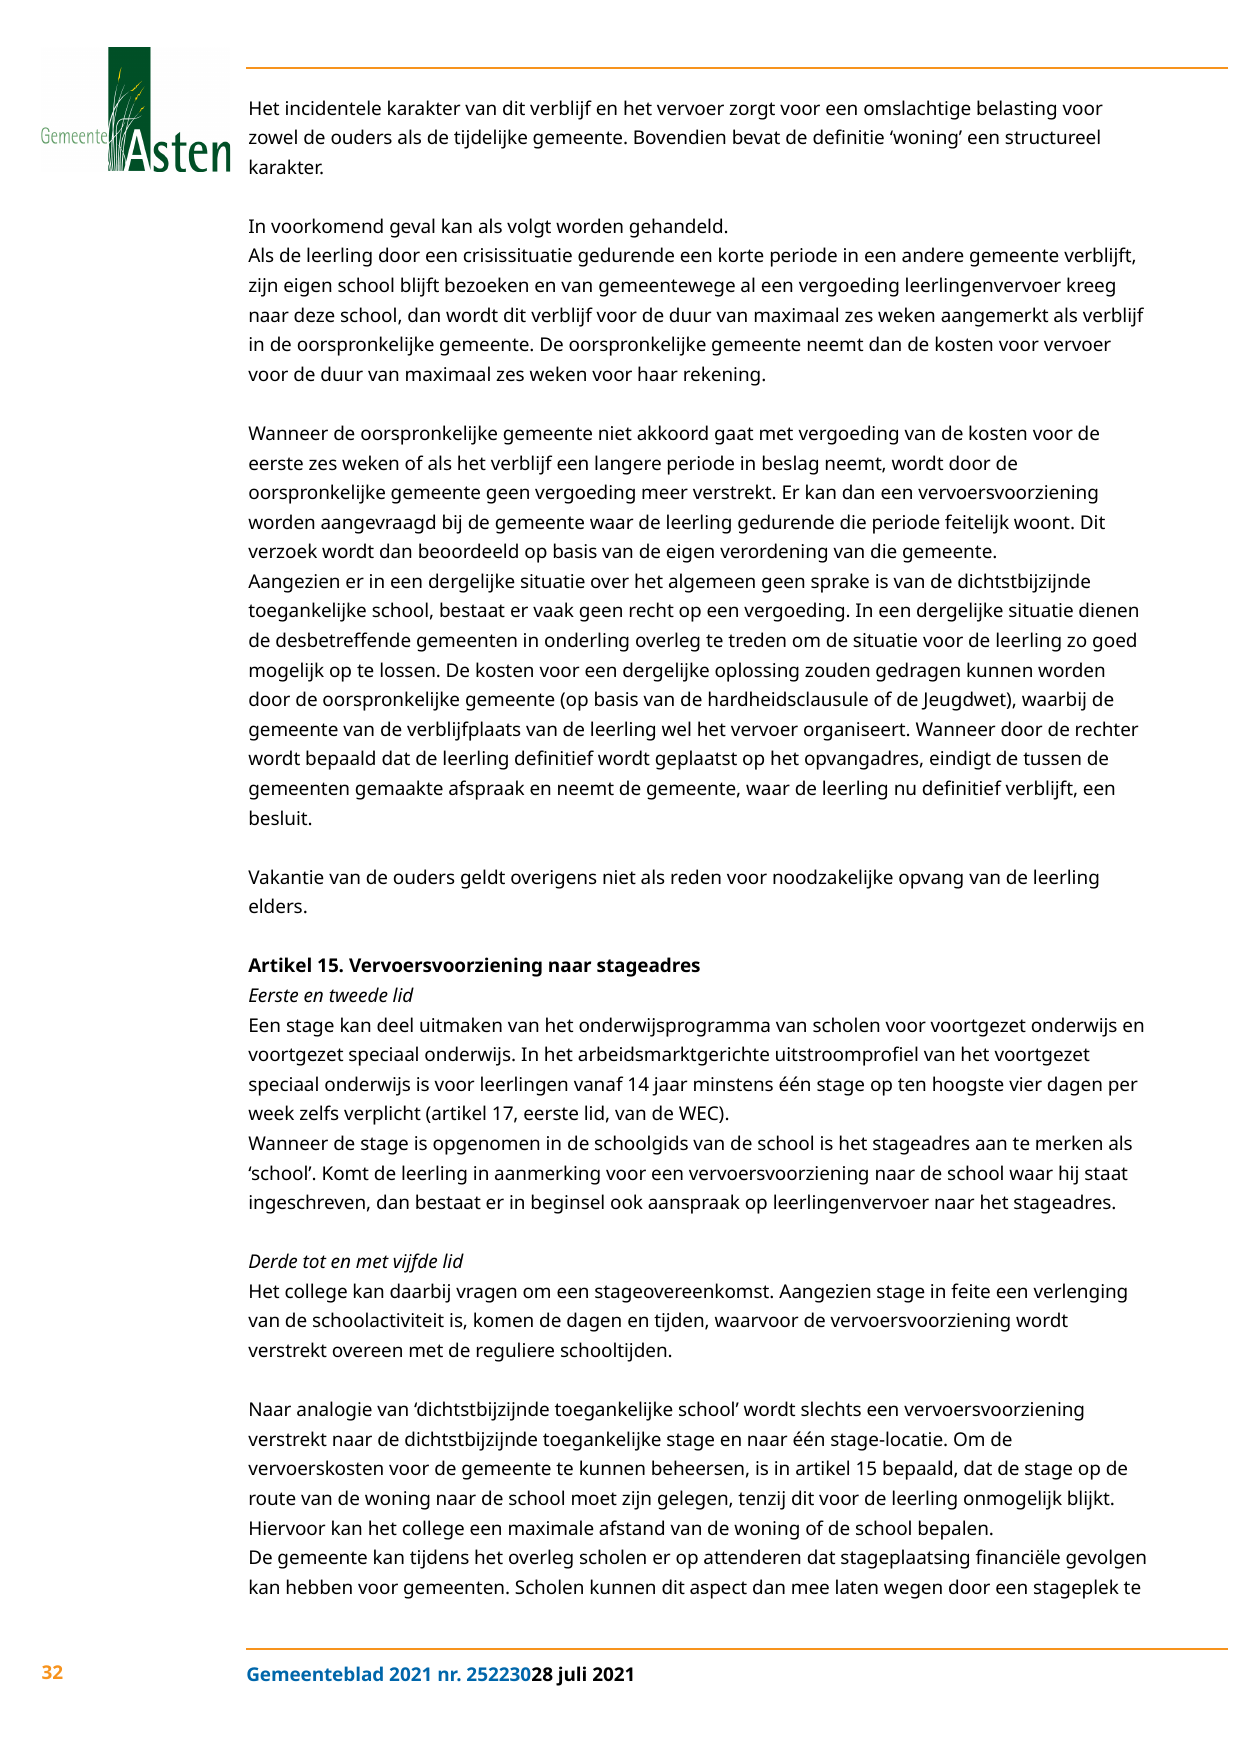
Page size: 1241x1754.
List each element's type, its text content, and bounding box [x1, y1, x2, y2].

text Een stage kan deel uitmaken van het onderwijsprogramma van scholen voor voortgezet onderwijs en voortgezet speciaal onderwijs. In het arbeidsmarktgerichte uitstroomprofiel van het voortgezet speciaal onderwijs is voor leerlingen vanaf 14 jaar minstens één stage op ten hoogste vier dagen per week zelfs verplicht (artikel 17, eerste lid, van de WEC). [248, 1012, 1152, 1126]
picture [41, 47, 231, 172]
text Derde tot en met vijfde lid [248, 1248, 1152, 1274]
text In voorkomend geval kan als volgt worden gehandeld. [248, 213, 1152, 239]
text Eerste en tweede lid [248, 982, 1152, 1008]
text Het incidentele karakter van dit verblijf en het vervoer zorgt voor een omslachtige belasting voor zowel de ouders als de tijdelijke gemeente. Bovendien bevat de definitie ‘woning’ een structureel karakter. [248, 95, 1152, 180]
text De gemeente kan tijdens het overleg scholen er op attenderen dat stageplaatsing financiële gevolgen kan hebben voor gemeenten. Scholen kunnen dit aspect dan mee laten wegen door een stageplek te [248, 1544, 1152, 1600]
text Als de leerling door een crisissituatie gedurende een korte periode in een andere gemeente verblijft, zijn eigen school blijft bezoeken en van gemeentewege al een vergoeding leerlingenvervoer kreeg naar deze school, dan wordt dit verblijf voor de duur van maximaal zes weken aangemerkt als verblijf in de oorspronkelijke gemeente. De oorspronkelijke gemeente neemt dan de kosten voor vervoer voor de duur van maximaal zes weken voor haar rekening. [248, 243, 1152, 387]
text Wanneer de oorspronkelijke gemeente niet akkoord gaat met vergoeding van de kosten voor de eerste zes weken of als het verblijf een langere periode in beslag neemt, wordt door de oorspronkelijke gemeente geen vergoeding meer verstrekt. Er kan dan een vervoersvoorziening worden aangevraagd bij de gemeente waar de leerling gedurende die periode feitelijk woont. Dit verzoek wordt dan beoordeeld op basis van de eigen verordening van die gemeente. [248, 420, 1152, 564]
text Het college kan daarbij vragen om een stageovereenkomst. Aangezien stage in feite een verlenging van de schoolactiviteit is, komen de dagen en tijden, waarvoor de vervoersvoorziening wordt verstrekt overeen met de reguliere schooltijden. [248, 1278, 1152, 1363]
text Aangezien er in een dergelijke situatie over het algemeen geen sprake is van de dichtstbijzijnde toegankelijke school, bestaat er vaak geen recht op een vergoeding. In een dergelijke situatie dienen de desbetreffende gemeenten in onderling overleg te treden om de situatie voor de leerling zo goed mogelijk op te lossen. De kosten voor een dergelijke oplossing zouden gedragen kunnen worden door de oorspronkelijke gemeente (op basis van de hardheidsclausule of de Jeugdwet), waarbij de gemeente van de verblijfplaats van de leerling wel het vervoer organiseert. Wanneer door de rechter wordt bepaald dat de leerling definitief wordt geplaatst op het opvangadres, eindigt de tussen de gemeenten gemaakte afspraak en neemt de gemeente, waar de leerling nu definitief verblijft, een besluit. [248, 568, 1152, 831]
text Naar analogie van ‘dichtstbijzijnde toegankelijke school’ wordt slechts een vervoersvoorziening verstrekt naar de dichtstbijzijnde toegankelijke stage en naar één stage-locatie. Om de vervoerskosten voor de gemeente te kunnen beheersen, is in artikel 15 bepaald, dat de stage op de route van de woning naar de school moet zijn gelegen, tenzij dit voor de leerling onmogelijk blijkt. Hiervoor kan het college een maximale afstand van de woning of de school bepalen. [248, 1396, 1152, 1541]
text Vakantie van de ouders geldt overigens niet als reden voor noodzakelijke opvang van de leerling elders. [248, 864, 1152, 919]
text Artikel 15. Vervoersvoorziening naar stageadres [248, 953, 1152, 978]
text Wanneer de stage is opgenomen in de schoolgids van de school is het stageadres aan te merken als ‘school’. Komt de leerling in aanmerking voor een vervoersvoorziening naar de school waar hij staat ingeschreven, dan bestaat er in beginsel ook aanspraak op leerlingenvervoer naar het stageadres. [248, 1130, 1152, 1215]
